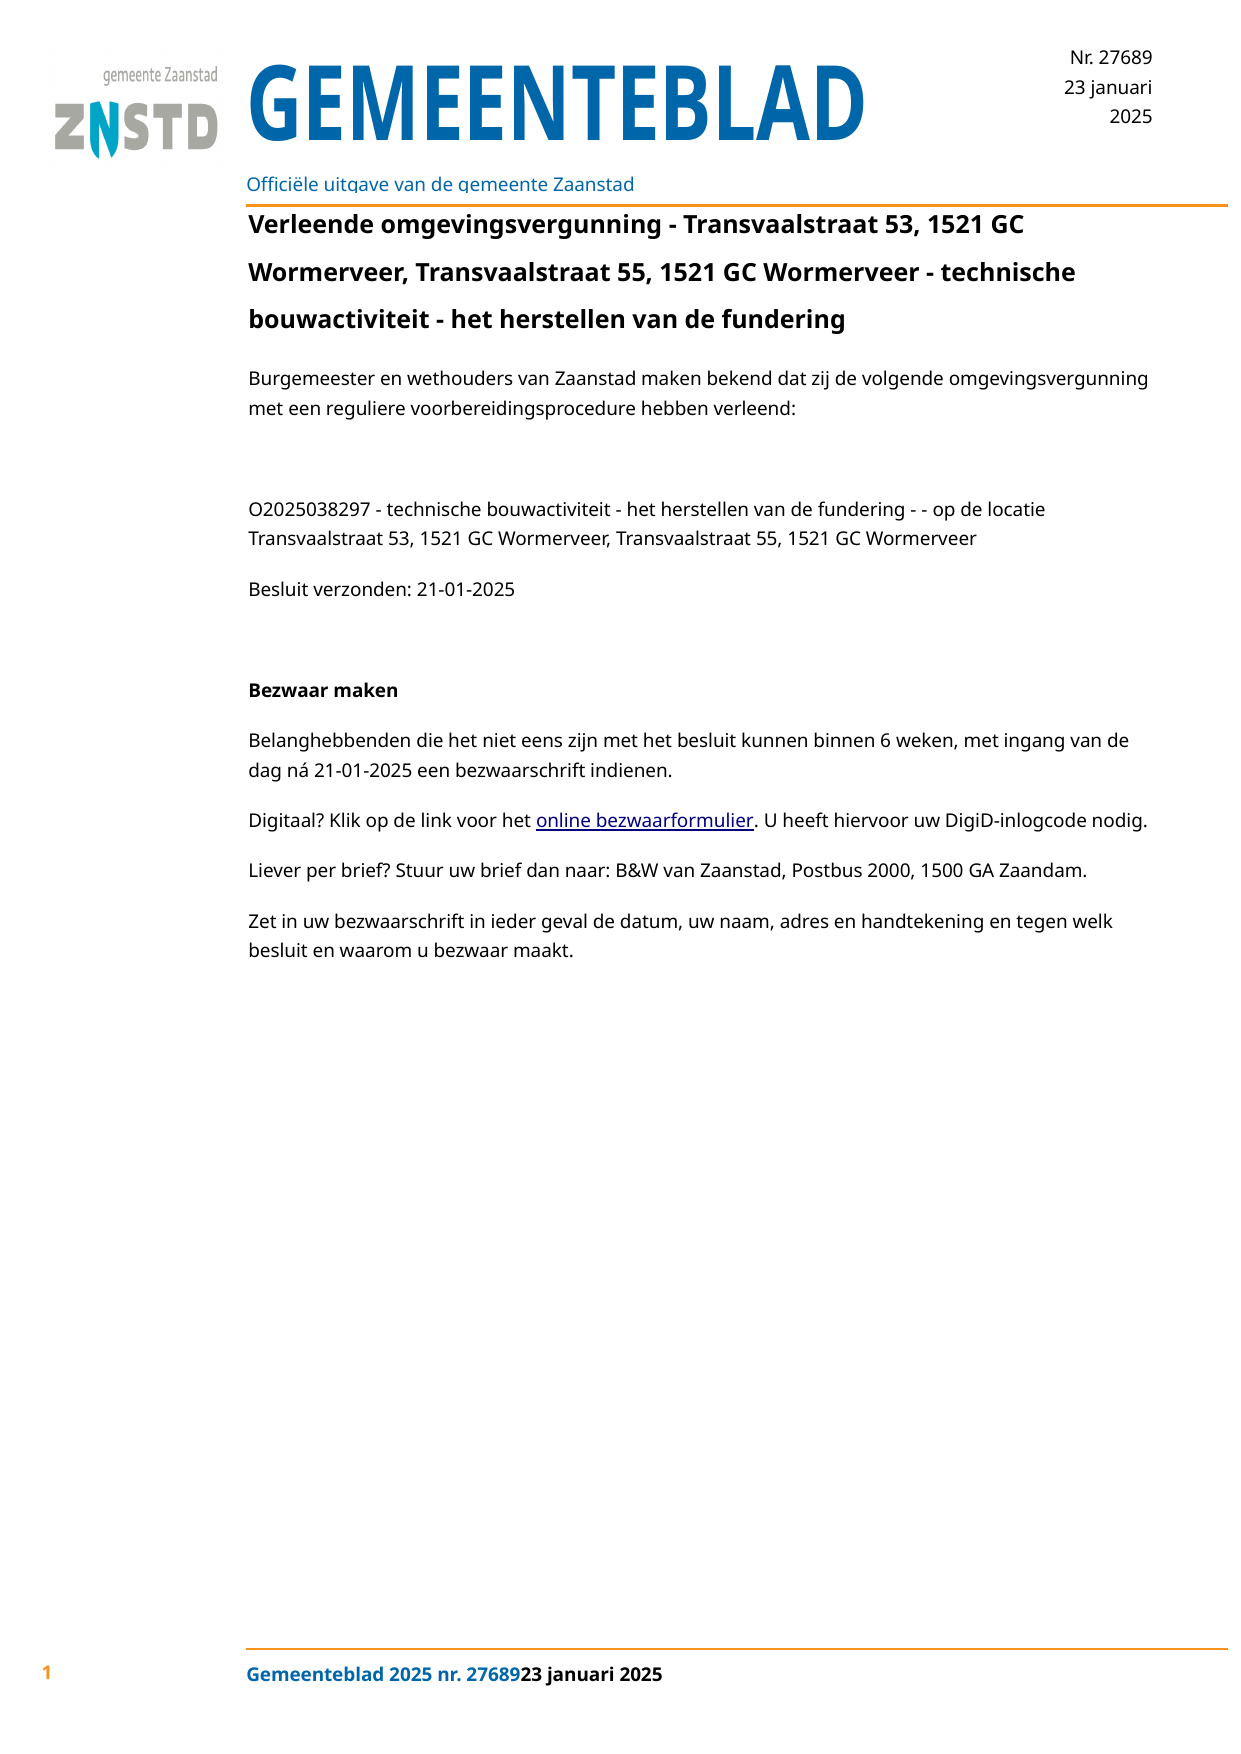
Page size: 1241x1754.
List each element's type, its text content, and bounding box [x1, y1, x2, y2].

text Besluit verzonden: 21-01-2025 [248, 576, 1152, 602]
picture [41, 47, 231, 172]
text Liever per brief? Stuur uw brief dan naar: B&W van Zaanstad, Postbus 2000, 1500 GA Zaandam. [248, 858, 1152, 883]
text Digitaal? Klik op de link voor het online bezwaarformulier. U heeft hiervoor uw DigiD-inlogcode nodig. [248, 807, 1152, 833]
text Verleende omgevingsvergunning - Transvaalstraat 53, 1521 GC Wormerveer, Transvaalstraat 55, 1521 GC Wormerveer - technische bouwactiviteit - het herstellen van de fundering [248, 207, 1152, 336]
text Bezwaar maken [248, 677, 1152, 702]
text Belanghebbenden die het niet eens zijn met het besluit kunnen binnen 6 weken, met ingang van de dag ná 21-01-2025 een bezwaarschrift indienen. [248, 727, 1152, 782]
text Zet in uw bezwaarschrift in ieder geval de datum, uw naam, adres en handtekening en tegen welk besluit en waarom u bezwaar maakt. [248, 908, 1152, 963]
text O2025038297 - technische bouwactiviteit - het herstellen van de fundering - - op de locatie Transvaalstraat 53, 1521 GC Wormerveer, Transvaalstraat 55, 1521 GC Wormerveer [248, 496, 1152, 551]
text Burgemeester en wethouders van Zaanstad maken bekend dat zij de volgende omgevingsvergunning met een reguliere voorbereidingsprocedure hebben verleend: [248, 366, 1152, 421]
